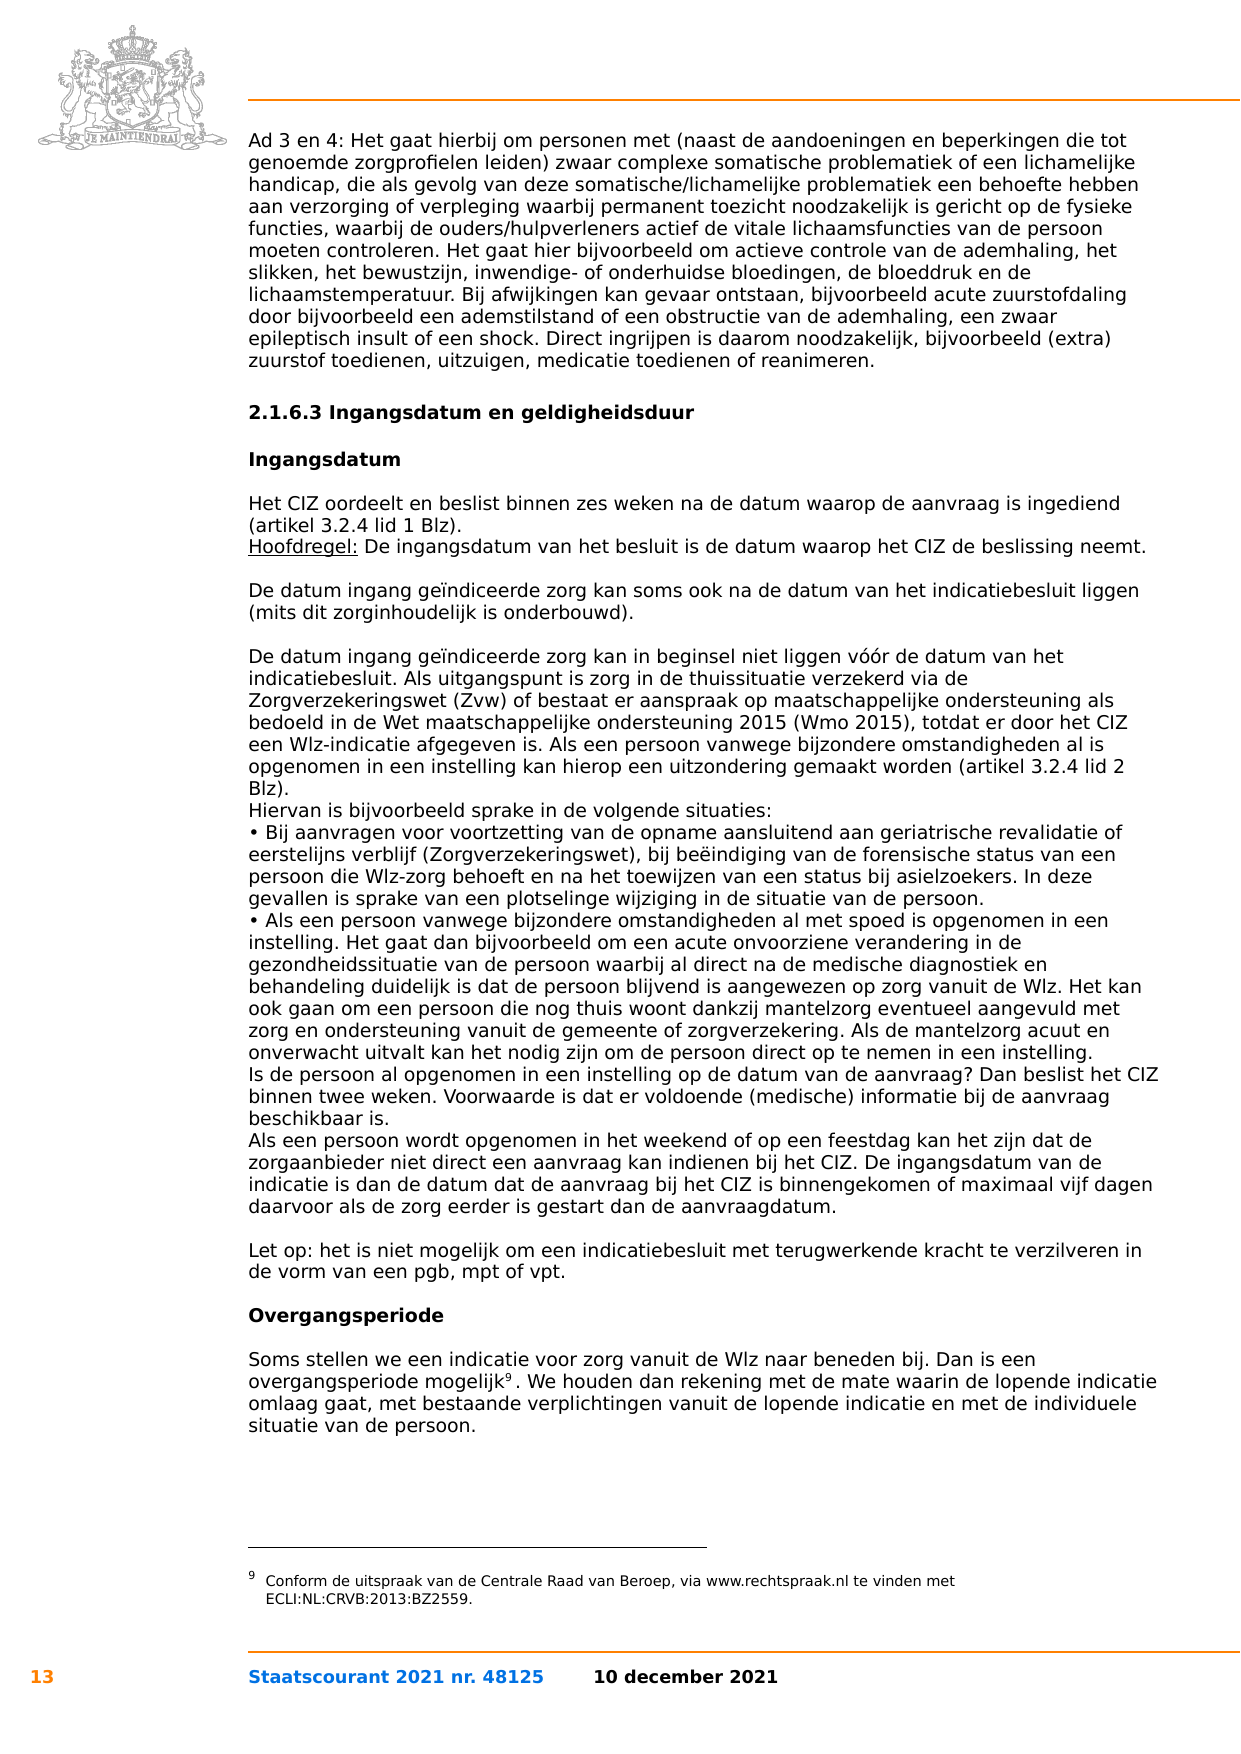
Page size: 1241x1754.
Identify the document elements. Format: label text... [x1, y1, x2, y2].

text De datum ingang geïndiceerde zorg kan in beginsel niet liggen vóór de datum van het indicatiebesluit. Als uitgangspunt is zorg in de thuissituatie verzekerd via de Zorgverzekeringswet (Zvw) of bestaat er aanspraak op maatschappelijke ondersteuning als bedoeld in de Wet maatschappelijke ondersteuning 2015 (Wmo 2015), totdat er door het CIZ een Wlz-indicatie afgegeven is. Als een persoon vanwege bijzondere omstandigheden al is opgenomen in een instelling kan hierop een uitzondering gemaakt worden (artikel 3.2.4 lid 2 Blz). [248, 646, 1163, 800]
text Als een persoon wordt opgenomen in het weekend of op een feestdag kan het zijn dat de zorgaanbieder niet direct een aanvraag kan indienen bij het CIZ. De ingangsdatum van de indicatie is dan de datum dat de aanvraag bij het CIZ is binnengekomen of maximaal vijf dagen daarvoor als de zorg eerder is gestart dan de aanvraagdatum. [248, 1130, 1163, 1218]
text De datum ingang geïndiceerde zorg kan soms ook na de datum van het indicatiebesluit liggen (mits dit zorginhoudelijk is onderbouwd). [248, 580, 1163, 624]
text Ad 3 en 4: Het gaat hierbij om personen met (naast de aandoeningen en beperkingen die tot genoemde zorgprofielen leiden) zwaar complexe somatische problematiek of een lichamelijke handicap, die als gevolg van deze somatische/lichamelijke problematiek een behoefte hebben aan verzorging of verpleging waarbij permanent toezicht noodzakelijk is gericht op de fysieke functies, waarbij de ouders/hulpverleners actief de vitale lichaamsfuncties van de persoon moeten controleren. Het gaat hier bijvoorbeeld om actieve controle van de ademhaling, het slikken, het bewustzijn, inwendige- of onderhuidse bloedingen, de bloeddruk en de lichaamstemperatuur. Bij afwijkingen kan gevaar ontstaan, bijvoorbeeld acute zuurstofdaling door bijvoorbeeld een ademstilstand of een obstructie van de ademhaling, een zwaar epileptisch insult of een shock. Direct ingrijpen is daarom noodzakelijk, bijvoorbeeld (extra) zuurstof toedienen, uitzuigen, medicatie toedienen of reanimeren. [248, 130, 1163, 372]
text Hoofdregel: De ingangsdatum van het besluit is de datum waarop het CIZ de beslissing neemt. [248, 536, 1163, 558]
text Is de persoon al opgenomen in een instelling op de datum van de aanvraag? Dan beslist het CIZ binnen twee weken. Voorwaarde is dat er voldoende (medische) informatie bij de aanvraag beschikbaar is. [248, 1064, 1163, 1130]
subtitle Overgangsperiode [248, 1305, 1163, 1327]
text • Als een persoon vanwege bijzondere omstandigheden al met spoed is opgenomen in een instelling. Het gaat dan bijvoorbeeld om een acute onvoorziene verandering in de gezondheidssituatie van de persoon waarbij al direct na de medische diagnostiek en behandeling duidelijk is dat de persoon blijvend is aangewezen op zorg vanuit de Wlz. Het kan ook gaan om een persoon die nog thuis woont dankzij mantelzorg eventueel aangevuld met zorg en ondersteuning vanuit de gemeente of zorgverzekering. Als de mantelzorg acuut en onverwacht uitvalt kan het nodig zijn om de persoon direct op te nemen in een instelling. [248, 910, 1163, 1064]
subtitle 2.1.6.3 Ingangsdatum en geldigheidsduur [248, 402, 1163, 424]
text Soms stellen we een indicatie voor zorg vanuit de Wlz naar beneden bij. Dan is een overgangsperiode mogelijk. We houden dan rekening met de mate waarin de lopende indicatie omlaag gaat, met bestaande verplichtingen vanuit de lopende indicatie en met de individuele situatie van de persoon. [248, 1349, 1163, 1437]
subtitle Ingangsdatum [248, 449, 1163, 471]
picture [38, 25, 227, 150]
text Conform de uitspraak van de Centrale Raad van Beroep, via www.rechtspraak.nl te vinden met ECLI:NL:CRVB:2013:BZ2559. [248, 1569, 1163, 1608]
text Het CIZ oordeelt en beslist binnen zes weken na de datum waarop de aanvraag is ingediend (artikel 3.2.4 lid 1 Blz). [248, 492, 1163, 536]
text Let op: het is niet mogelijk om een indicatiebesluit met terugwerkende kracht te verzilveren in de vorm van een pgb, mpt of vpt. [248, 1239, 1163, 1283]
text • Bij aanvragen voor voortzetting van de opname aansluitend aan geriatrische revalidatie of eerstelijns verblijf (Zorgverzekeringswet), bij beëindiging van de forensische status van een persoon die Wlz-zorg behoeft en na het toewijzen van een status bij asielzoekers. In deze gevallen is sprake van een plotselinge wijziging in de situatie van de persoon. [248, 822, 1163, 910]
text Hiervan is bijvoorbeeld sprake in de volgende situaties: [248, 800, 1163, 822]
